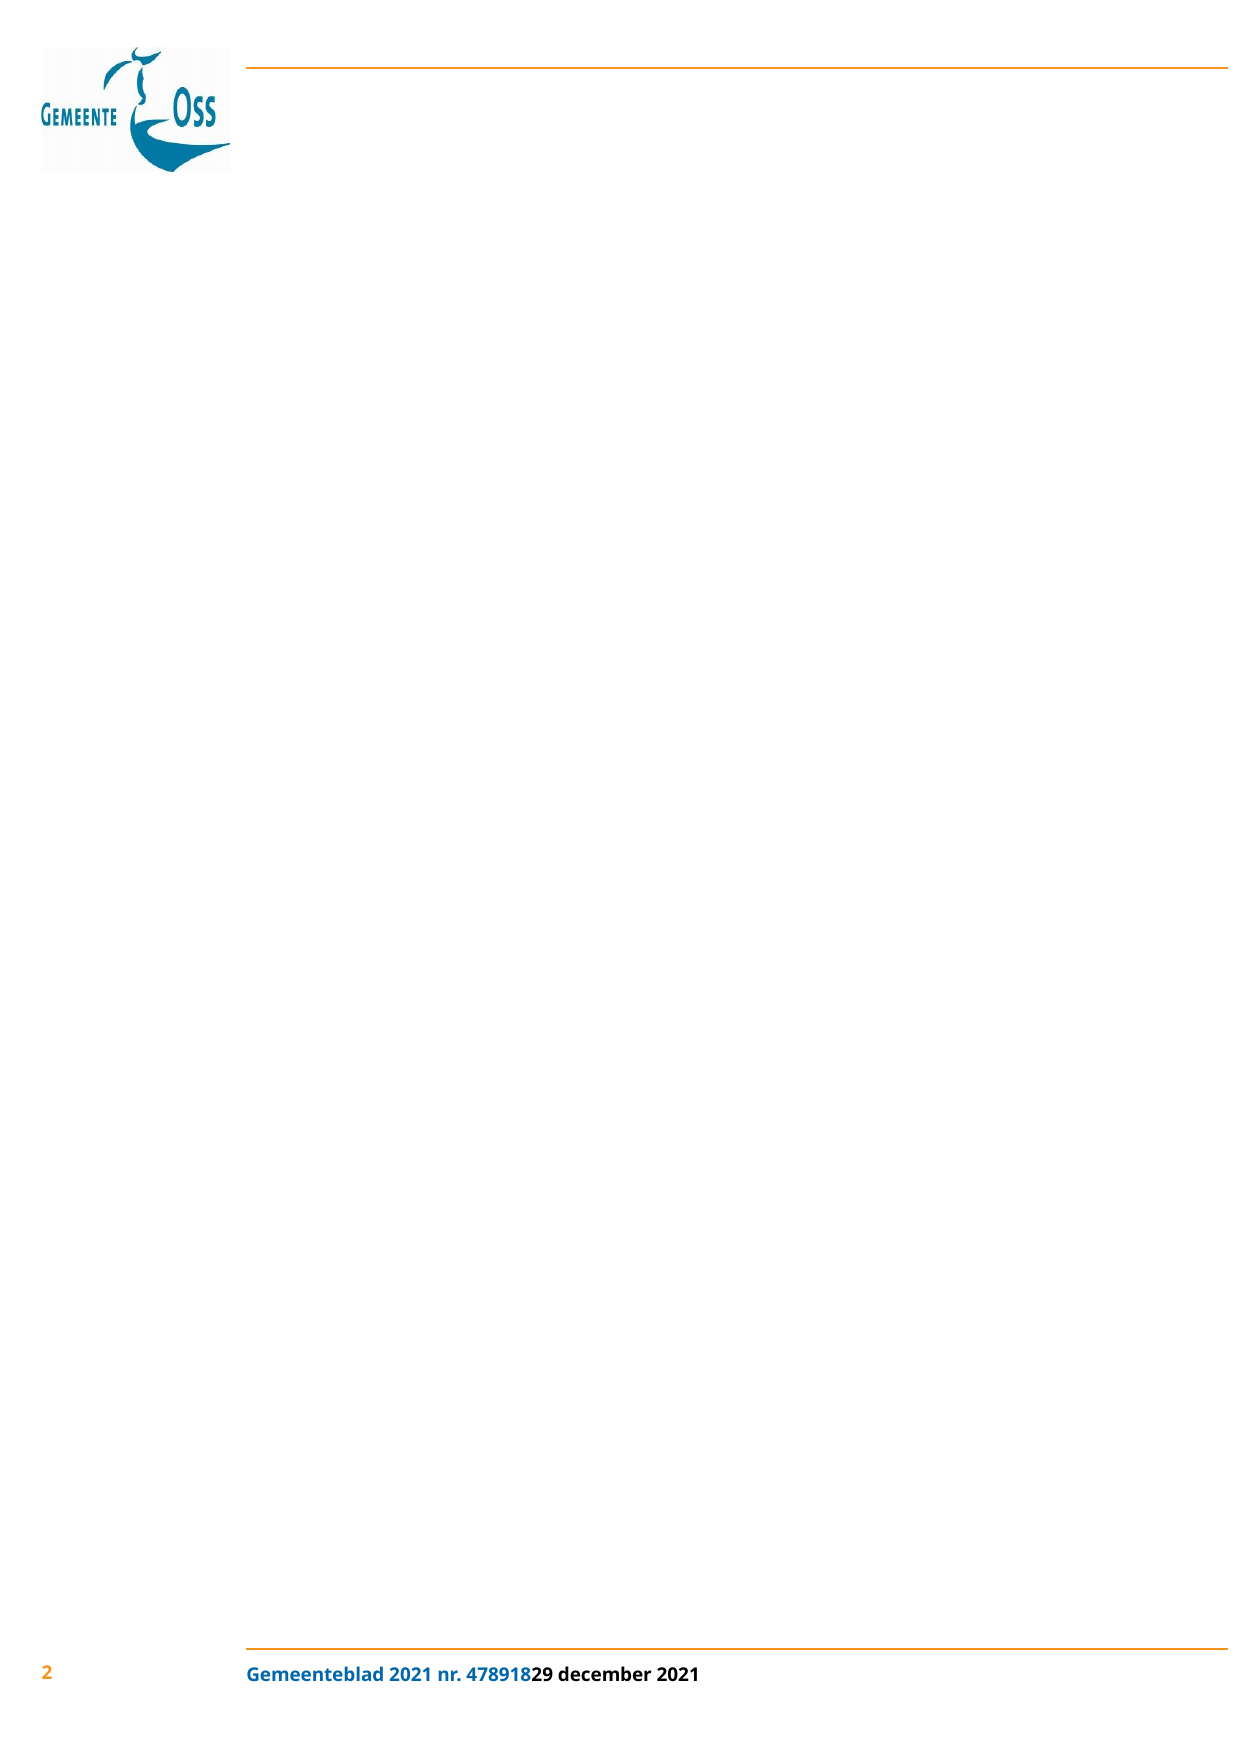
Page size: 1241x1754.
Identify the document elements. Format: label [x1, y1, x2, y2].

picture [41, 47, 231, 172]
